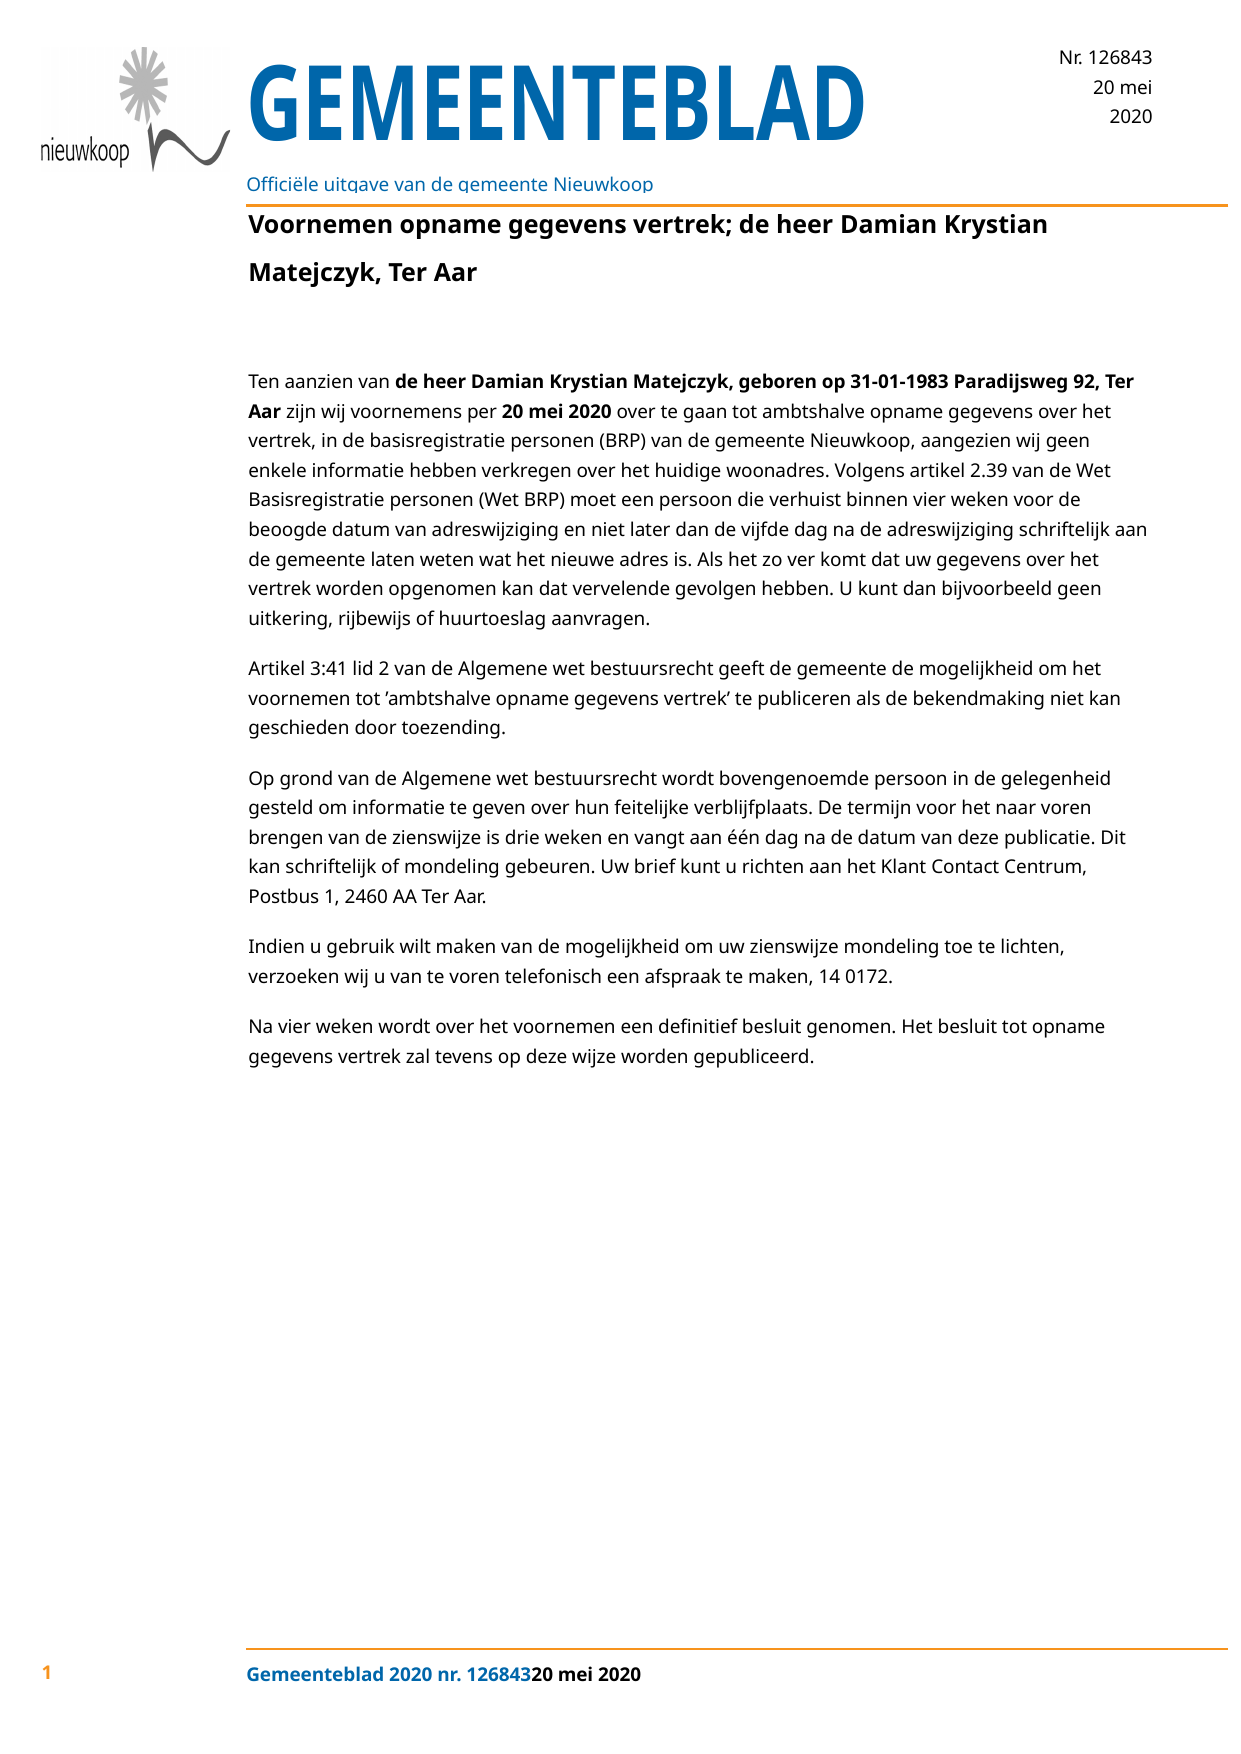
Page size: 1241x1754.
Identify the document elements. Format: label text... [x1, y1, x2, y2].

text Op grond van de Algemene wet bestuursrecht wordt bovengenoemde persoon in de gelegenheid gesteld om informatie te geven over hun feitelijke verblijfplaats. De termijn voor het naar voren brengen van de zienswijze is drie weken en vangt aan één dag na de datum van deze publicatie. Dit kan schriftelijk of mondeling gebeuren. Uw brief kunt u richten aan het Klant Contact Centrum, Postbus 1, 2460 AA Ter Aar. [248, 765, 1152, 909]
text Na vier weken wordt over het voornemen een definitief besluit genomen. Het besluit tot opname gegevens vertrek zal tevens op deze wijze worden gepubliceerd. [248, 1014, 1152, 1069]
text Indien u gebruik wilt maken van de mogelijkheid om uw zienswijze mondeling toe te lichten, verzoeken wij u van te voren telefonisch een afspraak te maken, 14 0172. [248, 934, 1152, 989]
text Ten aanzien van de heer Damian Krystian Matejczyk, geboren op 31-01-1983 Paradijsweg 92, Ter Aar zijn wij voornemens per 20 mei 2020 over te gaan tot ambtshalve opname gegevens over het vertrek, in de basisregistratie personen (BRP) van de gemeente Nieuwkoop, aangezien wij geen enkele informatie hebben verkregen over het huidige woonadres. Volgens artikel 2.39 van de Wet Basisregistratie personen (Wet BRP) moet een persoon die verhuist binnen vier weken voor de beoogde datum van adreswijziging en niet later dan de vijfde dag na de adreswijziging schriftelijk aan de gemeente laten weten wat het nieuwe adres is. Als het zo ver komt dat uw gegevens over het vertrek worden opgenomen kan dat vervelende gevolgen hebben. U kunt dan bijvoorbeeld geen uitkering, rijbewijs of huurtoeslag aanvragen. [248, 368, 1152, 631]
text Voornemen opname gegevens vertrek; de heer Damian Krystian Matejczyk, Ter Aar [248, 207, 1152, 288]
picture [41, 47, 231, 172]
text Artikel 3:41 lid 2 van de Algemene wet bestuursrecht geeft de gemeente de mogelijkheid om het voornemen tot ’ambtshalve opname gegevens vertrek’ te publiceren als de bekendmaking niet kan geschieden door toezending. [248, 655, 1152, 740]
